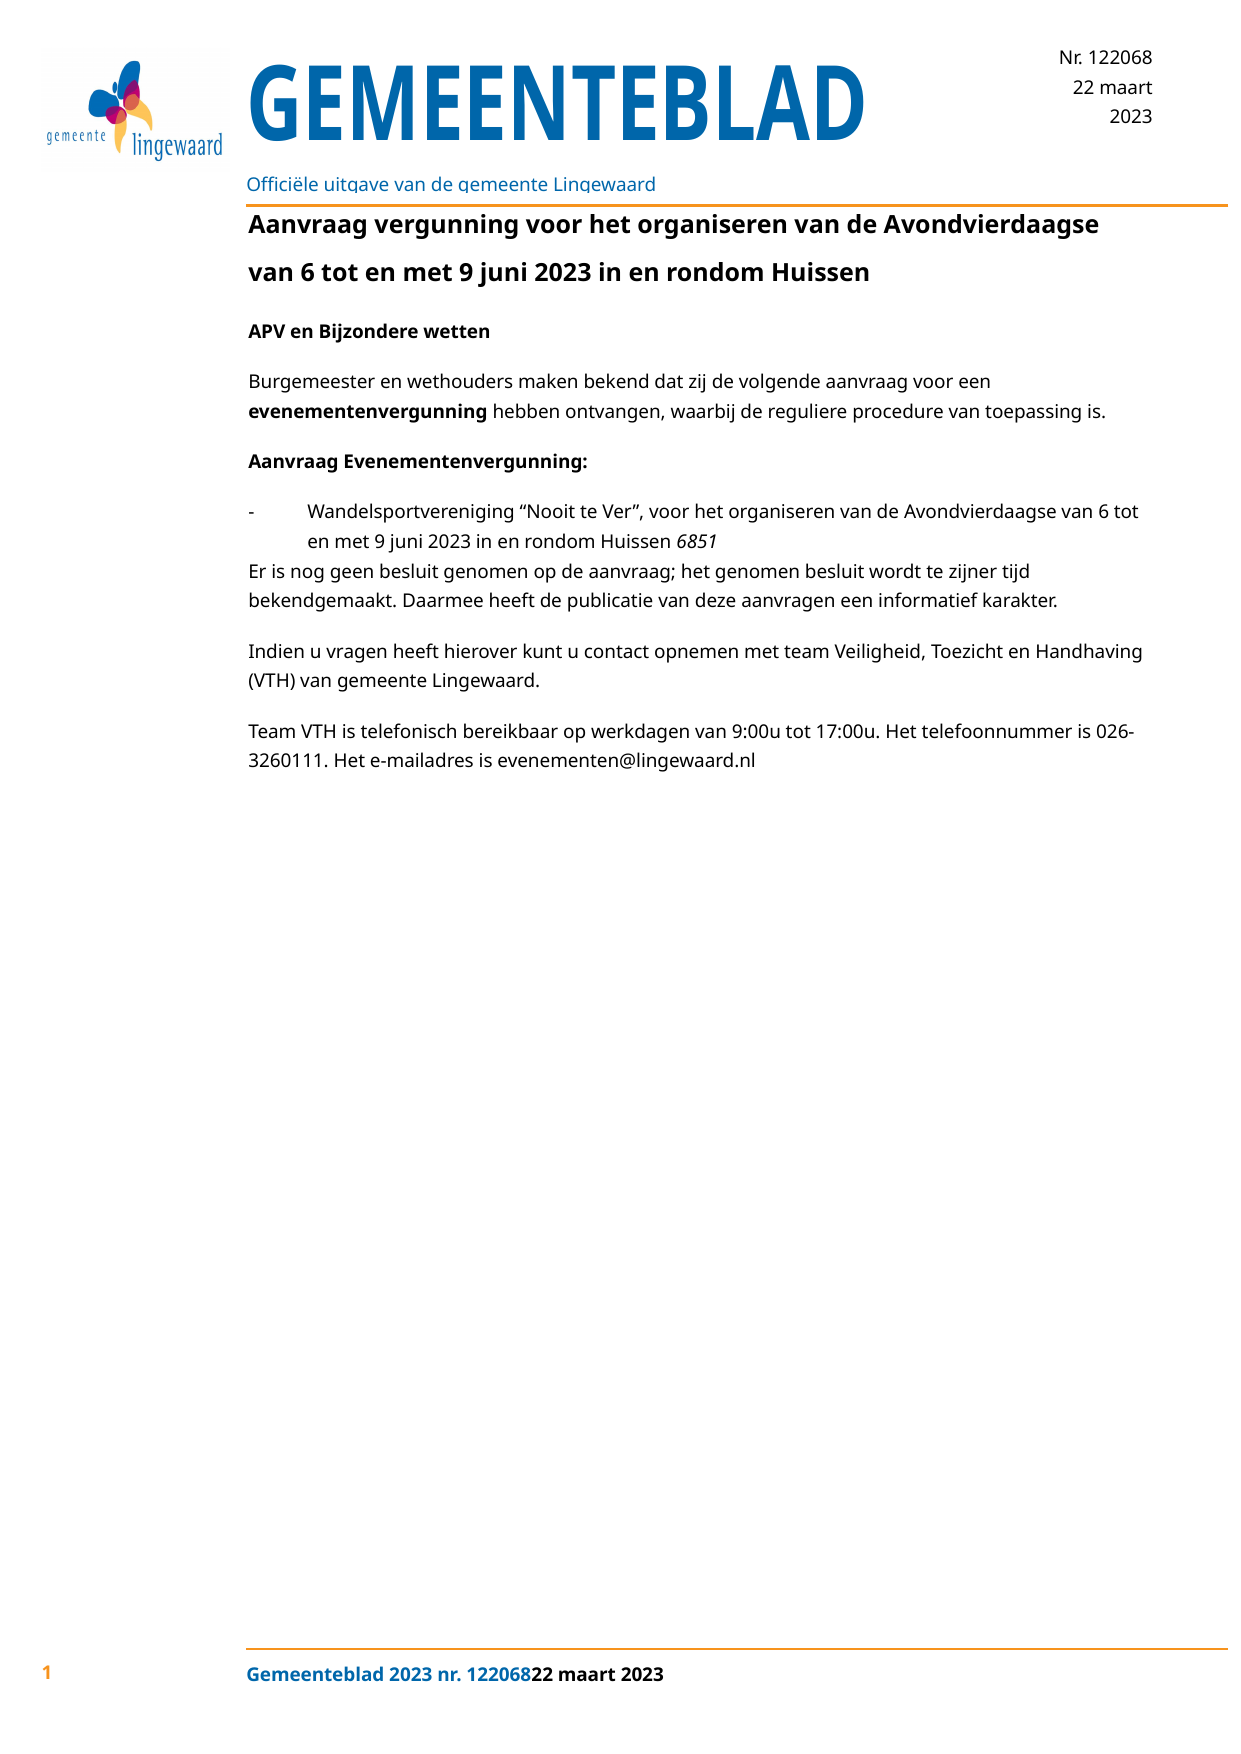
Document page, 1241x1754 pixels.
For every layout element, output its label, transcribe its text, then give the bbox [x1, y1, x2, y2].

text Team VTH is telefonisch bereikbaar op werkdagen van 9:00u tot 17:00u. Het telefoonnummer is 026-3260111. Het e-mailadres is evenementen@lingewaard.nl [248, 718, 1152, 773]
text Aanvraag vergunning voor het organiseren van de Avondvierdaagse van 6 tot en met 9 juni 2023 in en rondom Huissen [248, 207, 1152, 288]
picture [41, 47, 231, 172]
text Indien u vragen heeft hierover kunt u contact opnemen met team Veiligheid, Toezicht en Handhaving (VTH) van gemeente Lingewaard. [248, 638, 1152, 693]
text Aanvraag Evenementenvergunning: [248, 448, 1152, 474]
list Wandelsportvereniging “Nooit te Ver”, voor het organiseren van de Avondvierdaagse van 6 tot en met 9 juni 2023 in en rondom Huissen 6851 [248, 499, 1152, 554]
text Burgemeester en wethouders maken bekend dat zij de volgende aanvraag voor een evenementenvergunning hebben ontvangen, waarbij de reguliere procedure van toepassing is. [248, 368, 1152, 424]
text APV en Bijzondere wetten [248, 318, 1152, 344]
text Er is nog geen besluit genomen op de aanvraag; het genomen besluit wordt te zijner tijd bekendgemaakt. Daarmee heeft de publicatie van deze aanvragen een informatief karakter. [248, 558, 1152, 613]
